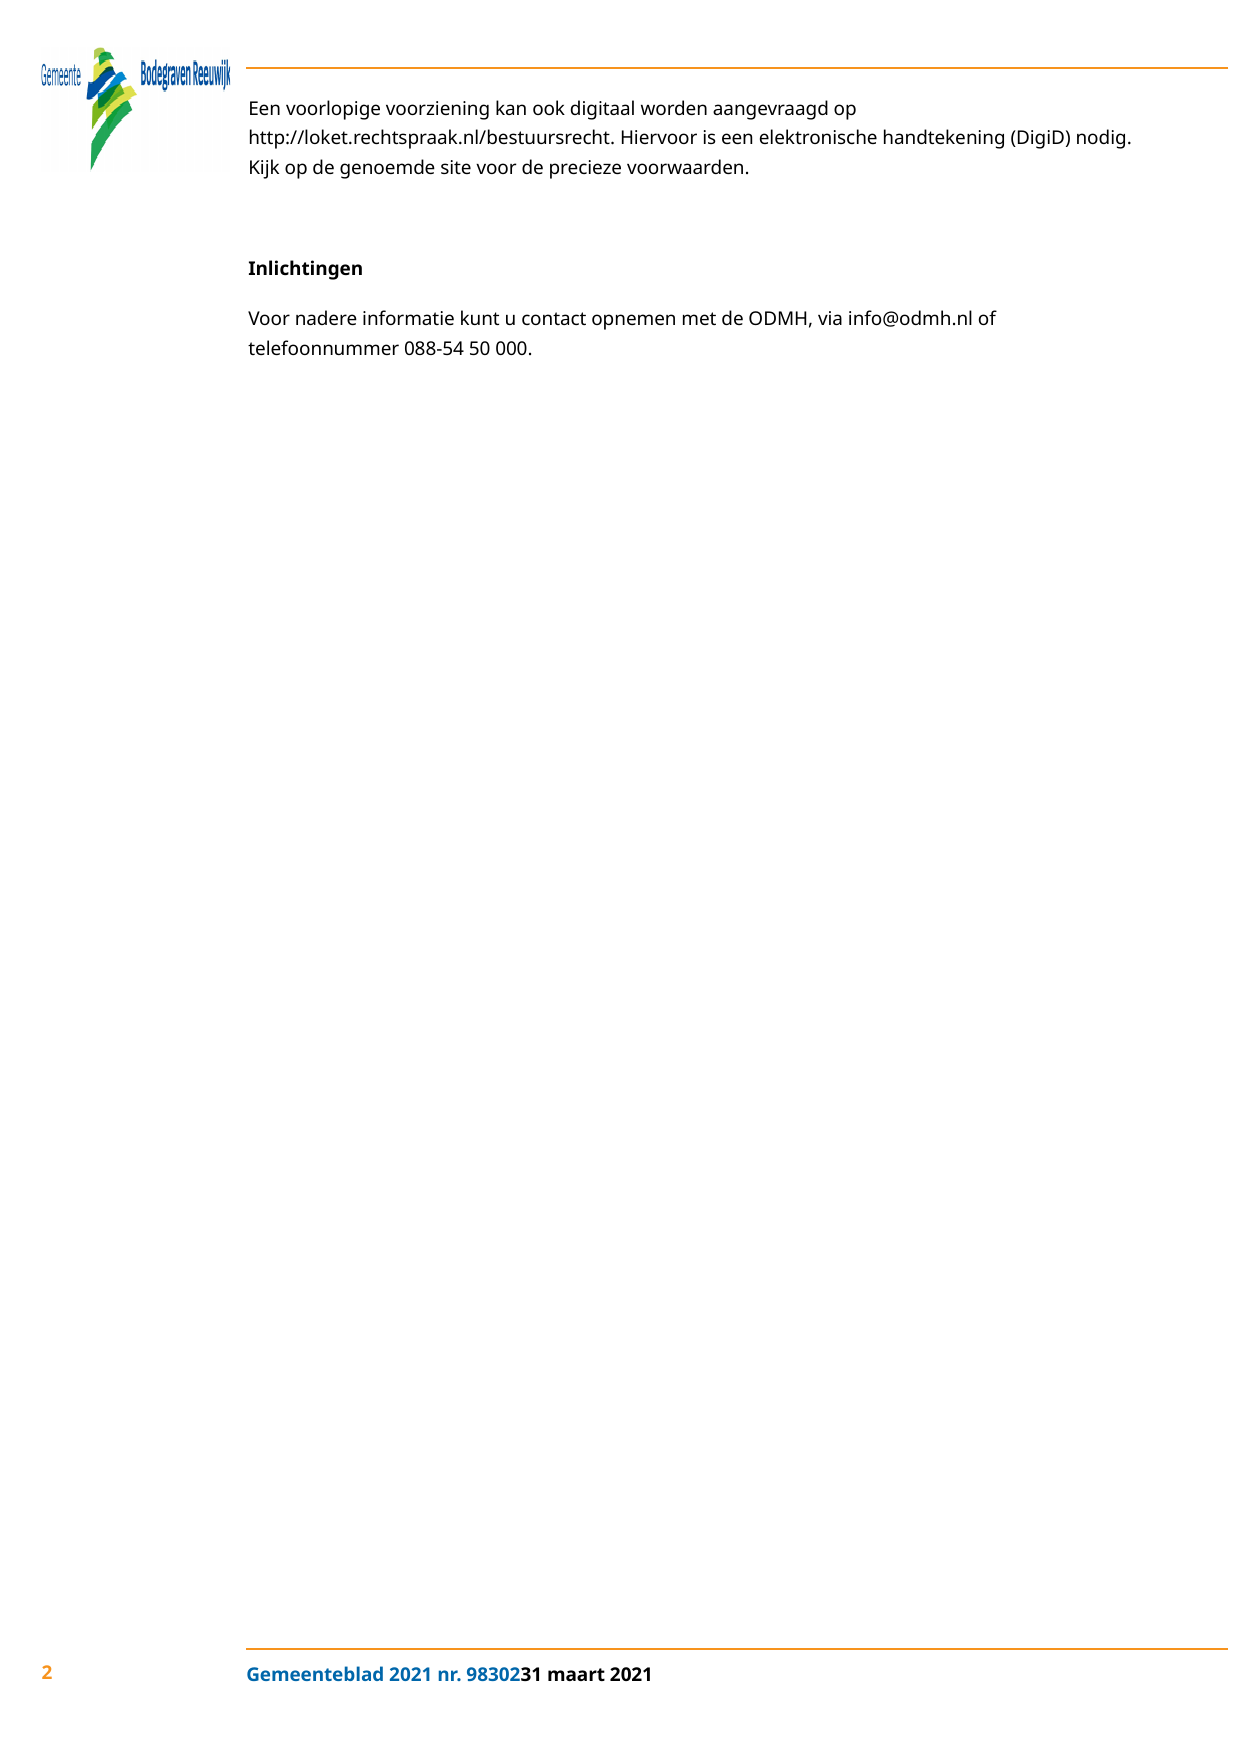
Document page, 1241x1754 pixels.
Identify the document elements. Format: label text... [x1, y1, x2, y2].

text Een voorlopige voorziening kan ook digitaal worden aangevraagd op http://loket.rechtspraak.nl/bestuursrecht. Hiervoor is een elektronische handtekening (DigiD) nodig. Kijk op de genoemde site voor de precieze voorwaarden. [248, 95, 1152, 180]
text Inlichtingen [248, 255, 1152, 281]
text Voor nadere informatie kunt u contact opnemen met de ODMH, via info@odmh.nl of telefoonnummer 088-54 50 000. [248, 305, 1152, 361]
picture [41, 47, 231, 172]
